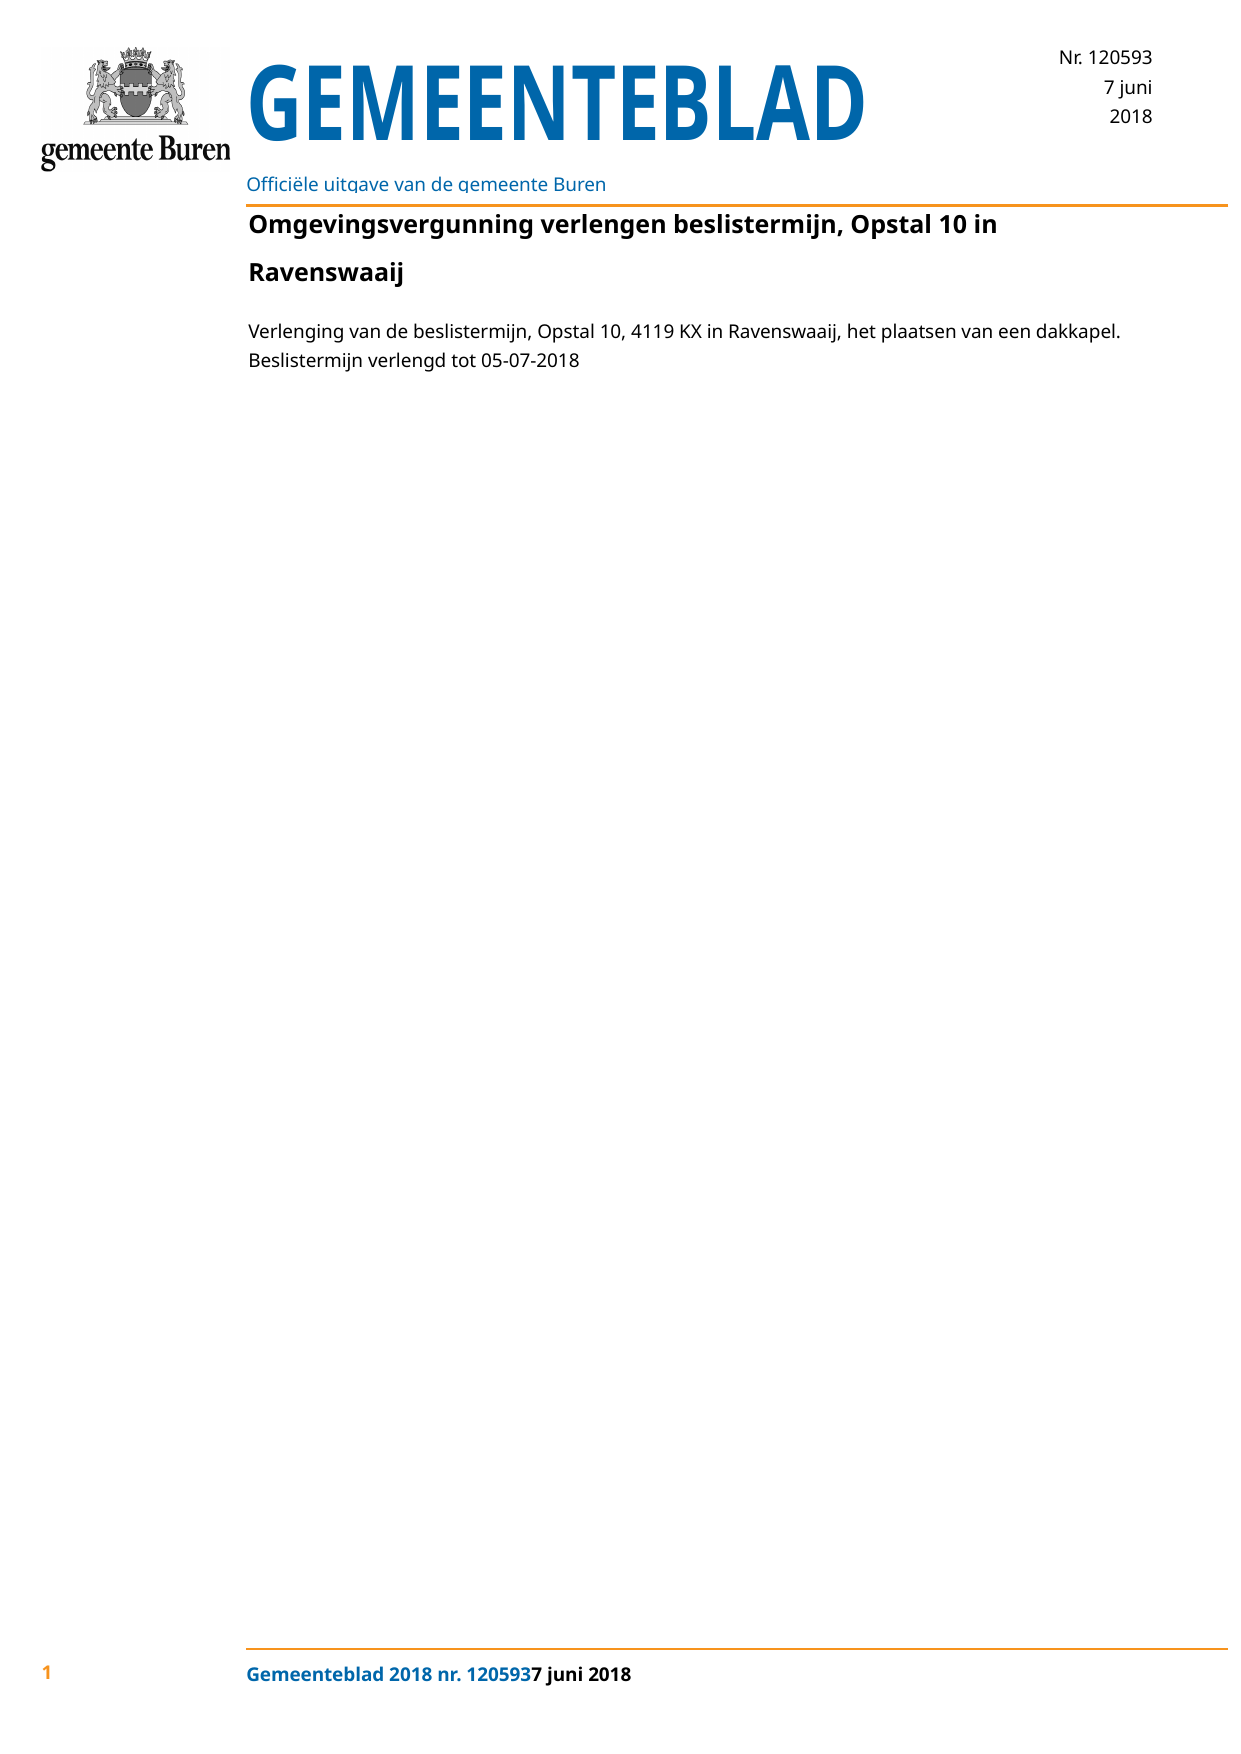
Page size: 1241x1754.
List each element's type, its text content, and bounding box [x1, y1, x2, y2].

text Omgevingsvergunning verlengen beslistermijn, Opstal 10 in Ravenswaaij [248, 207, 1152, 288]
text Verlenging van de beslistermijn, Opstal 10, 4119 KX in Ravenswaaij, het plaatsen van een dakkapel. Beslistermijn verlengd tot 05-07-2018 [248, 318, 1152, 373]
picture [41, 47, 231, 172]
